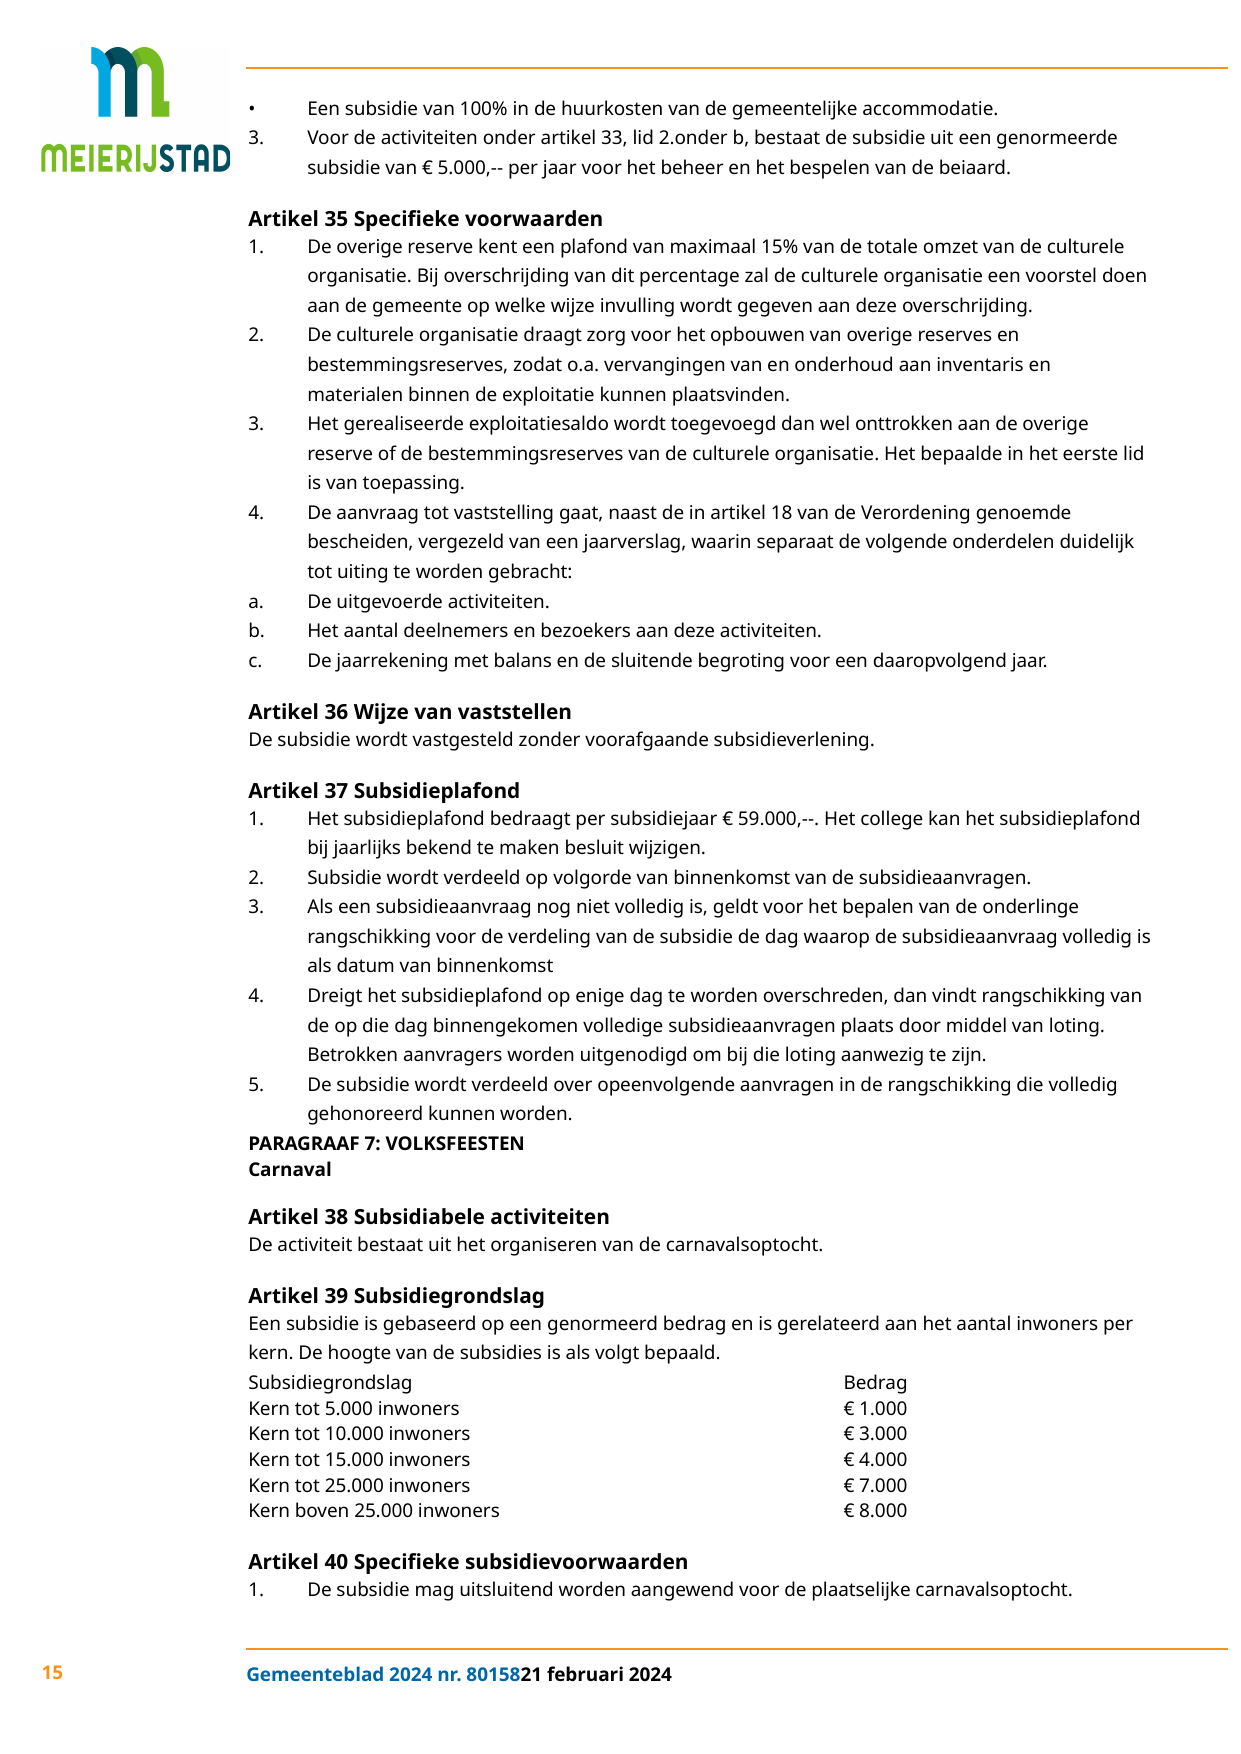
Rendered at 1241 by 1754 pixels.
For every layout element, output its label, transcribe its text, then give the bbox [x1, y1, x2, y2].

table_cell Kern tot 15.000 inwoners [248, 1446, 843, 1472]
table_cell € 4.000 [843, 1446, 1152, 1472]
list De subsidie mag uitsluitend worden aangewend voor de plaatselijke carnavalsoptocht. [248, 1576, 1152, 1602]
text Artikel 38 Subsidiabele activiteiten [248, 1202, 1152, 1231]
table_cell € 8.000 [843, 1498, 1152, 1523]
table_cell Kern boven 25.000 inwoners [248, 1498, 843, 1523]
text Carnaval [248, 1156, 1152, 1182]
list Dreigt het subsidieplafond op enige dag te worden overschreden, dan vindt rangschikking van de op die dag binnengekomen volledige subsidieaanvragen plaats door middel van loting. Betrokken aanvragers worden uitgenodigd om bij die loting aanwezig te zijn. [248, 982, 1152, 1067]
text Artikel 39 Subsidiegrondslag [248, 1281, 1152, 1310]
text PARAGRAAF 7: VOLKSFEESTEN [248, 1130, 1152, 1156]
text De subsidie wordt vastgesteld zonder voorafgaande subsidieverlening. [248, 726, 1152, 752]
table_cell Kern tot 25.000 inwoners [248, 1472, 843, 1498]
table_cell € 3.000 [843, 1420, 1152, 1446]
list Als een subsidieaanvraag nog niet volledig is, geldt voor het bepalen van de onderlinge rangschikking voor de verdeling van de subsidie de dag waarop de subsidieaanvraag volledig is als datum van binnenkomst [248, 893, 1152, 978]
text Artikel 36 Wijze van vaststellen [248, 697, 1152, 726]
picture [41, 47, 231, 172]
list De uitgevoerde activiteiten. [248, 588, 1152, 613]
text Artikel 35 Specifieke voorwaarden [248, 204, 1152, 233]
list De overige reserve kent een plafond van maximaal 15% van de totale omzet van de culturele organisatie. Bij overschrijding van dit percentage zal de culturele organisatie een voorstel doen aan de gemeente op welke wijze invulling wordt gegeven aan deze overschrijding. [248, 233, 1152, 318]
text De activiteit bestaat uit het organiseren van de carnavalsoptocht. [248, 1231, 1152, 1257]
list Voor de activiteiten onder artikel 33, lid 2.onder b, bestaat de subsidie uit een genormeerde subsidie van € 5.000,-- per jaar voor het beheer en het bespelen van de beiaard. [248, 124, 1152, 180]
table_header Bedrag [843, 1369, 1152, 1395]
table_cell € 7.000 [843, 1472, 1152, 1498]
list Het gerealiseerde exploitatiesaldo wordt toegevoegd dan wel onttrokken aan de overige reserve of de bestemmingsreserves van de culturele organisatie. Het bepaalde in het eerste lid is van toepassing. [248, 410, 1152, 495]
table_header Subsidiegrondslag [248, 1369, 843, 1395]
text Een subsidie is gebaseerd op een genormeerd bedrag en is gerelateerd aan het aantal inwoners per kern. De hoogte van de subsidies is als volgt bepaald. [248, 1310, 1152, 1365]
list Een subsidie van 100% in de huurkosten van de gemeentelijke accommodatie. [248, 95, 1152, 121]
table_cell Kern tot 5.000 inwoners [248, 1395, 843, 1420]
list De subsidie wordt verdeeld over opeenvolgende aanvragen in de rangschikking die volledig gehonoreerd kunnen worden. [248, 1071, 1152, 1126]
table_cell Kern tot 10.000 inwoners [248, 1420, 843, 1446]
list Het subsidieplafond bedraagt per subsidiejaar € 59.000,--. Het college kan het subsidieplafond bij jaarlijks bekend te maken besluit wijzigen. [248, 805, 1152, 860]
list De aanvraag tot vaststelling gaat, naast de in artikel 18 van de Verordening genoemde bescheiden, vergezeld van een jaarverslag, waarin separaat de volgende onderdelen duidelijk tot uiting te worden gebracht: [248, 499, 1152, 584]
text Artikel 40 Specifieke subsidievoorwaarden [248, 1547, 1152, 1576]
list De jaarrekening met balans en de sluitende begroting voor een daaropvolgend jaar. [248, 647, 1152, 673]
table_cell € 1.000 [843, 1395, 1152, 1420]
list De culturele organisatie draagt zorg voor het opbouwen van overige reserves en bestemmingsreserves, zodat o.a. vervangingen van en onderhoud aan inventaris en materialen binnen de exploitatie kunnen plaatsvinden. [248, 322, 1152, 406]
list Subsidie wordt verdeeld op volgorde van binnenkomst van de subsidieaanvragen. [248, 864, 1152, 889]
list Het aantal deelnemers en bezoekers aan deze activiteiten. [248, 617, 1152, 643]
text Artikel 37 Subsidieplafond [248, 776, 1152, 805]
